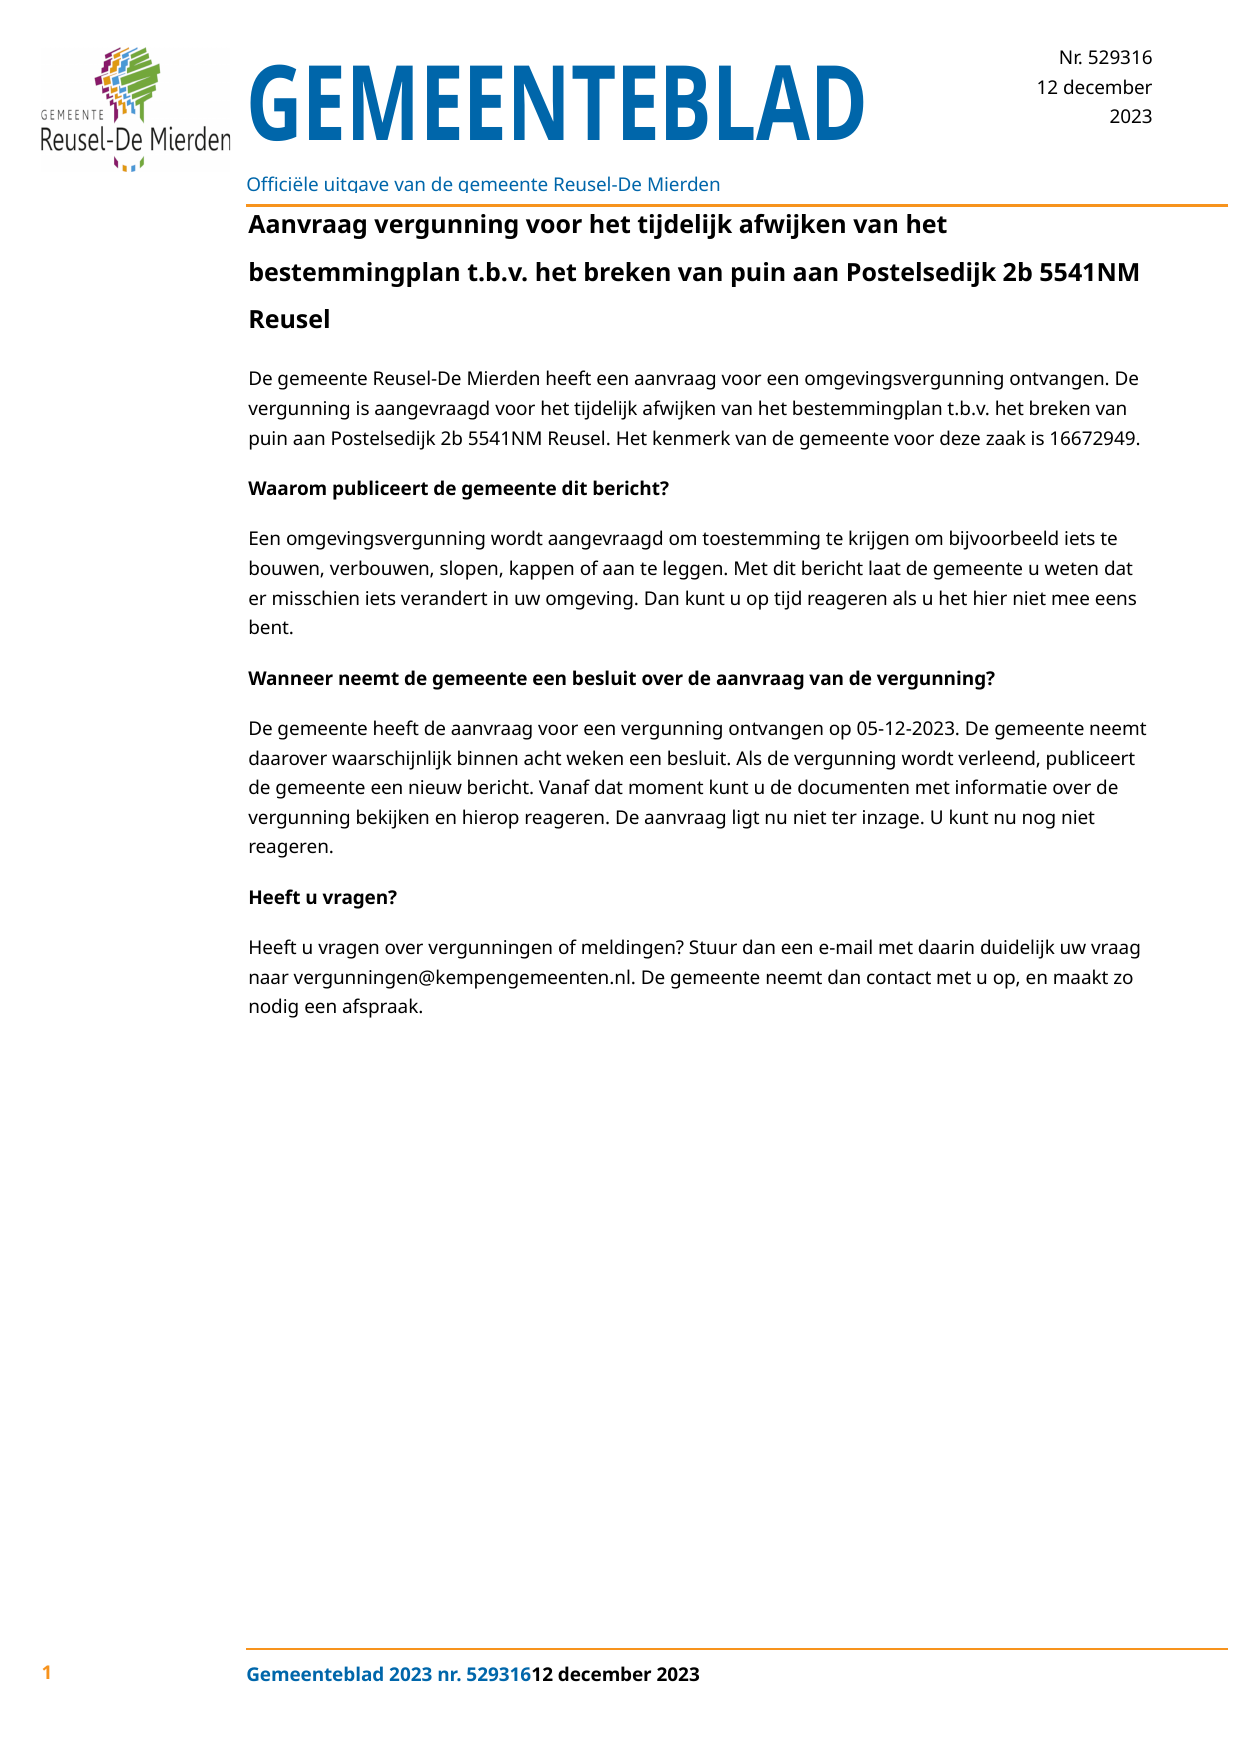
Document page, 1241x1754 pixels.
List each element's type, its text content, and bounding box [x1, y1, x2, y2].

text Heeft u vragen over vergunningen of meldingen? Stuur dan een e-mail met daarin duidelijk uw vraag naar vergunningen@kempengemeenten.nl. De gemeente neemt dan contact met u op, en maakt zo nodig een afspraak. [248, 934, 1152, 1019]
text Wanneer neemt de gemeente een besluit over de aanvraag van de vergunning? [248, 665, 1152, 690]
text De gemeente Reusel-De Mierden heeft een aanvraag voor een omgevingsvergunning ontvangen. De vergunning is aangevraagd voor het tijdelijk afwijken van het bestemmingplan t.b.v. het breken van puin aan Postelsedijk 2b 5541NM Reusel. Het kenmerk van de gemeente voor deze zaak is 16672949. [248, 366, 1152, 450]
picture [41, 47, 231, 172]
text Aanvraag vergunning voor het tijdelijk afwijken van het bestemmingplan t.b.v. het breken van puin aan Postelsedijk 2b 5541NM Reusel [248, 207, 1152, 336]
text Heeft u vragen? [248, 884, 1152, 909]
text Een omgevingsvergunning wordt aangevraagd om toestemming te krijgen om bijvoorbeeld iets te bouwen, verbouwen, slopen, kappen of aan te leggen. Met dit bericht laat de gemeente u weten dat er misschien iets verandert in uw omgeving. Dan kunt u op tijd reageren als u het hier niet mee eens bent. [248, 526, 1152, 640]
text Waarom publiceert de gemeente dit bericht? [248, 475, 1152, 501]
text De gemeente heeft de aanvraag voor een vergunning ontvangen op 05-12-2023. De gemeente neemt daarover waarschijnlijk binnen acht weken een besluit. Als de vergunning wordt verleend, publiceert de gemeente een nieuw bericht. Vanaf dat moment kunt u de documenten met informatie over de vergunning bekijken en hierop reageren. De aanvraag ligt nu niet ter inzage. U kunt nu nog niet reageren. [248, 715, 1152, 859]
